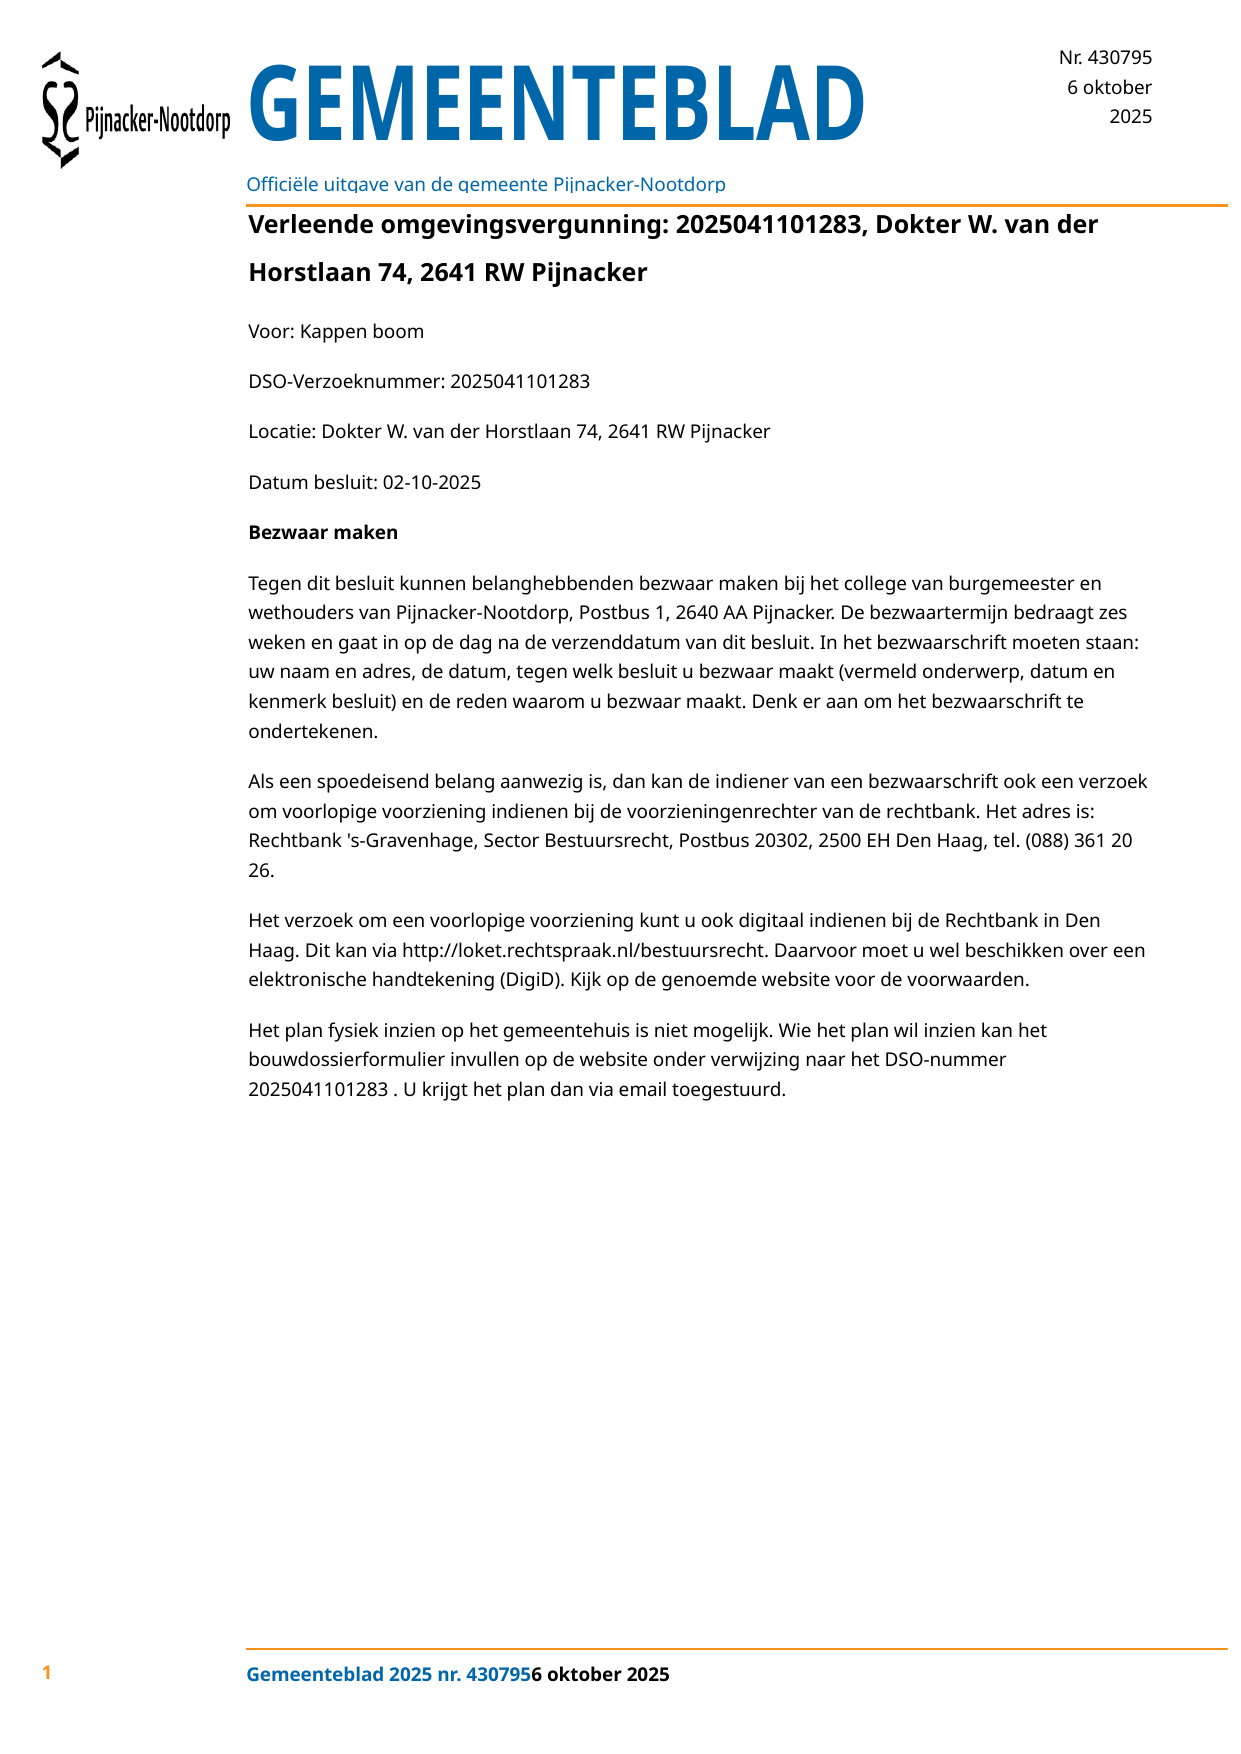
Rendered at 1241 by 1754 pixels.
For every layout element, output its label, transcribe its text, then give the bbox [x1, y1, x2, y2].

text Datum besluit: 02-10-2025 [248, 469, 1152, 495]
text Het plan fysiek inzien op het gemeentehuis is niet mogelijk. Wie het plan wil inzien kan het bouwdossierformulier invullen op de website onder verwijzing naar het DSO-nummer 2025041101283 . U krijgt het plan dan via email toegestuurd. [248, 1017, 1152, 1102]
text Het verzoek om een voorlopige voorziening kunt u ook digitaal indienen bij de Rechtbank in Den Haag. Dit kan via http://loket.rechtspraak.nl/bestuursrecht. Daarvoor moet u wel beschikken over een elektronische handtekening (DigiD). Kijk op de genoemde website voor de voorwaarden. [248, 907, 1152, 992]
text Verleende omgevingsvergunning: 2025041101283, Dokter W. van der Horstlaan 74, 2641 RW Pijnacker [248, 207, 1152, 288]
picture [41, 47, 231, 172]
text Voor: Kappen boom [248, 318, 1152, 344]
text Bezwaar maken [248, 519, 1152, 545]
text DSO-Verzoeknummer: 2025041101283 [248, 368, 1152, 394]
text Als een spoedeisend belang aanwezig is, dan kan de indiener van een bezwaarschrift ook een verzoek om voorlopige voorziening indienen bij de voorzieningenrechter van de rechtbank. Het adres is: Rechtbank 's-Gravenhage, Sector Bestuursrecht, Postbus 20302, 2500 EH Den Haag, tel. (088) 361 20 26. [248, 768, 1152, 883]
text Tegen dit besluit kunnen belanghebbenden bezwaar maken bij het college van burgemeester en wethouders van Pijnacker-Nootdorp, Postbus 1, 2640 AA Pijnacker. De bezwaartermijn bedraagt zes weken en gaat in op de dag na de verzenddatum van dit besluit. In het bezwaarschrift moeten staan: uw naam en adres, de datum, tegen welk besluit u bezwaar maakt (vermeld onderwerp, datum en kenmerk besluit) en de reden waarom u bezwaar maakt. Denk er aan om het bezwaarschrift te ondertekenen. [248, 570, 1152, 744]
text Locatie: Dokter W. van der Horstlaan 74, 2641 RW Pijnacker [248, 419, 1152, 444]
